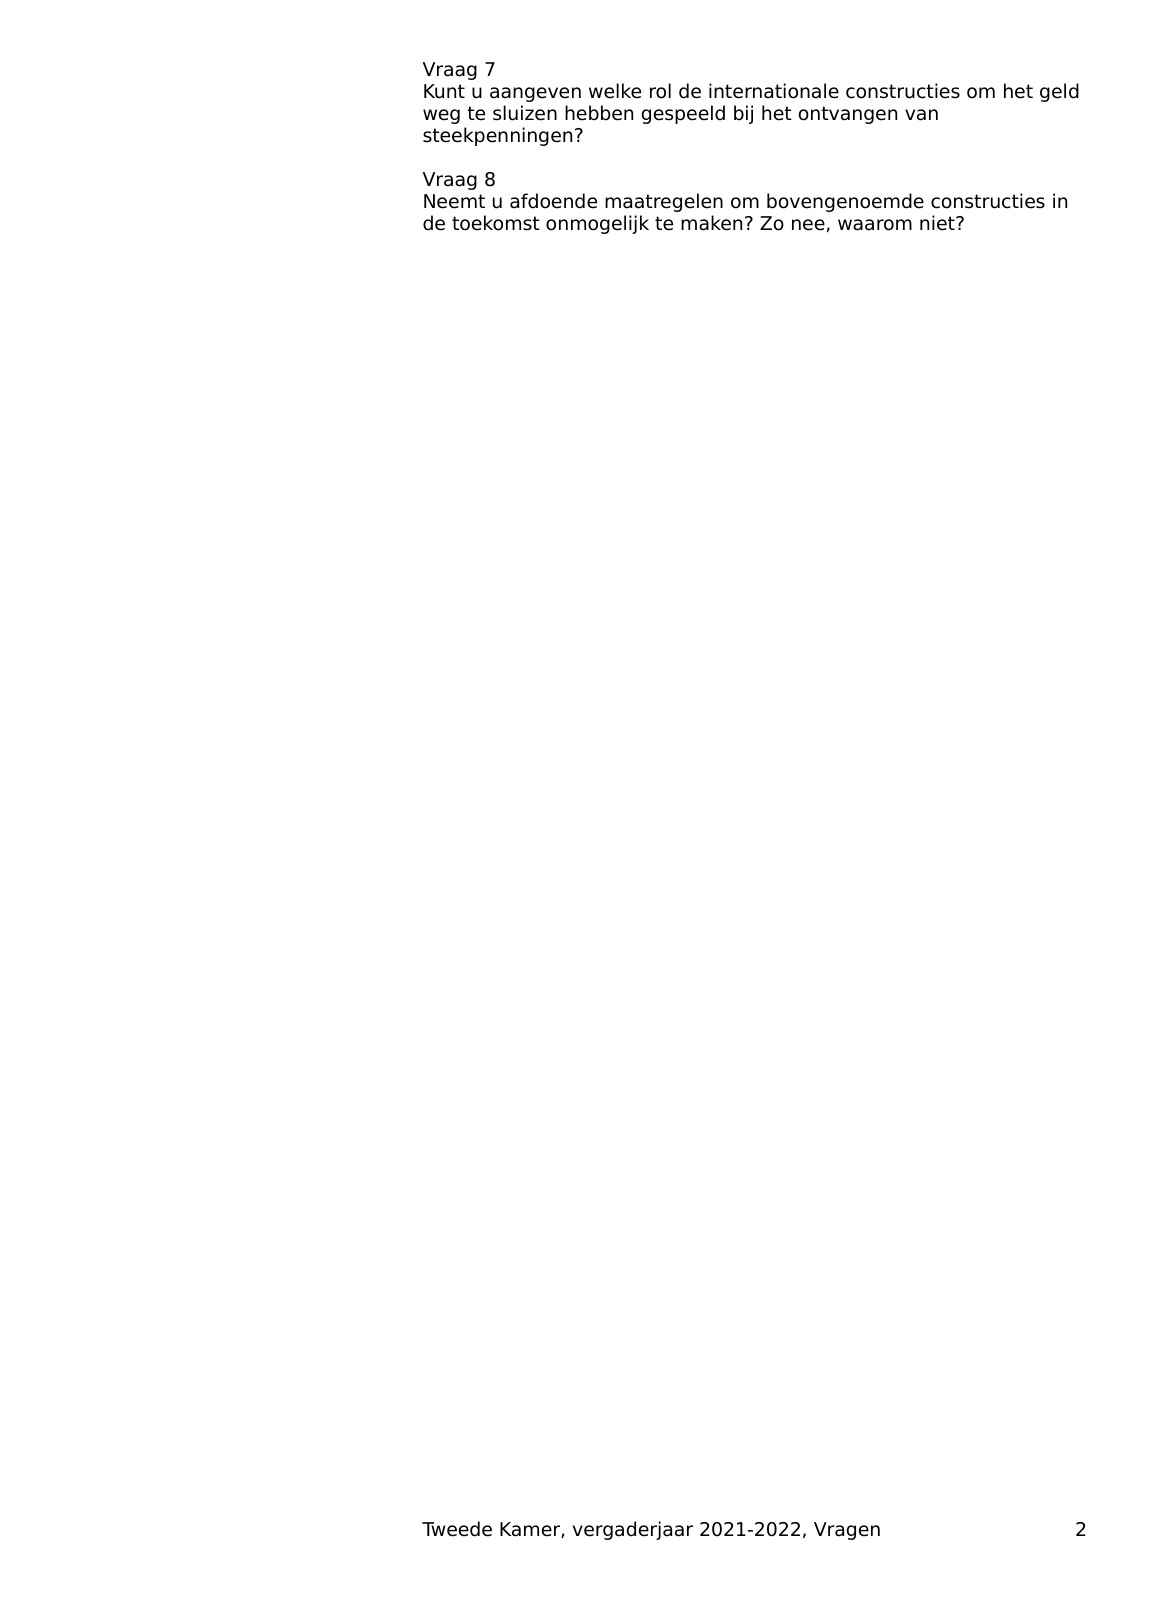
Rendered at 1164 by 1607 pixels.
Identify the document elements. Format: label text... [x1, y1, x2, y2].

text Kunt u aangeven welke rol de internationale constructies om het geld weg te sluizen hebben gespeeld bij het ontvangen van steekpenningen? [422, 81, 1087, 147]
text Vraag 8 [422, 169, 1087, 191]
text Vraag 7 [422, 59, 1087, 81]
text Neemt u afdoende maatregelen om bovengenoemde constructies in de toekomst onmogelijk te maken? Zo nee, waarom niet? [422, 191, 1087, 235]
